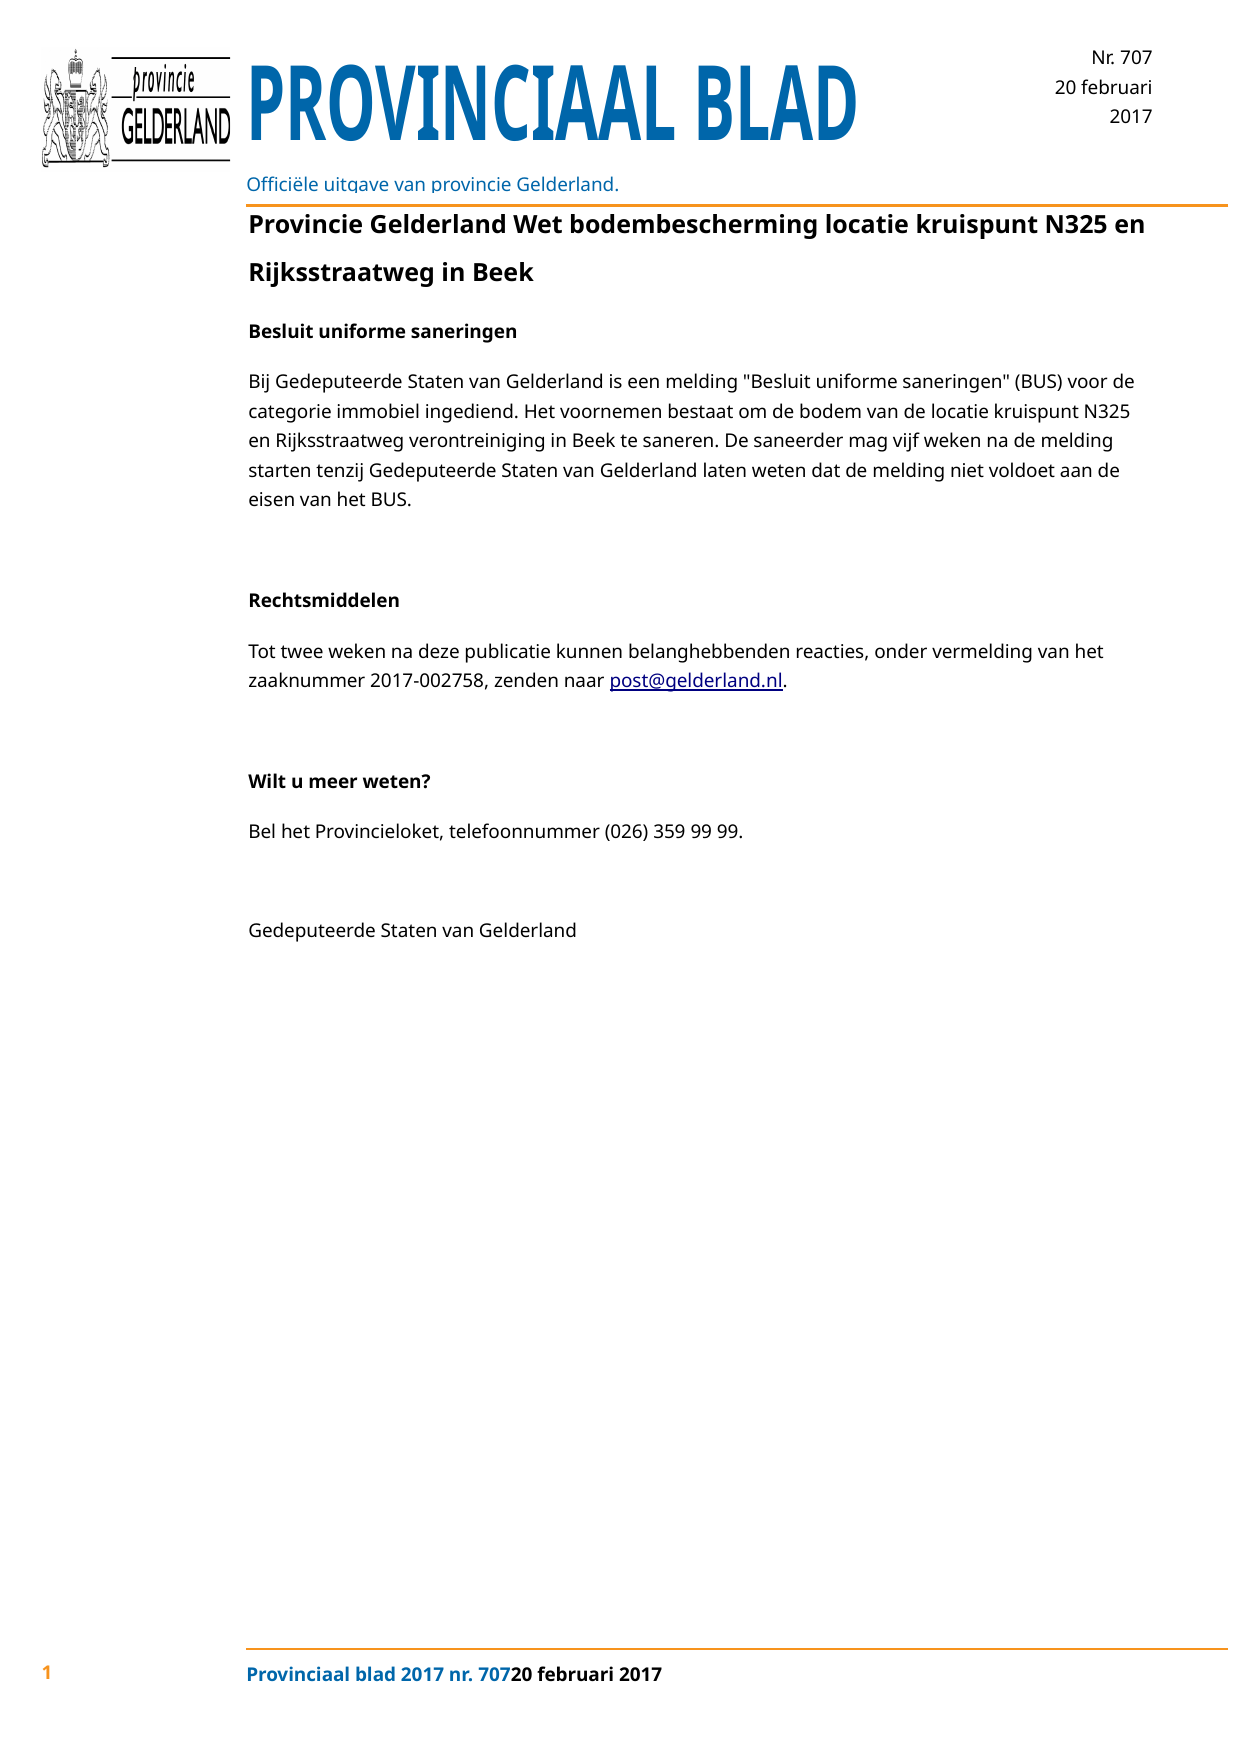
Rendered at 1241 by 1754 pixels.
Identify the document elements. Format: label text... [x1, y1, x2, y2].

text Bel het Provincieloket, telefoonnummer (026) 359 99 99. [248, 819, 1152, 844]
text Besluit uniforme saneringen [248, 318, 1152, 344]
text Bij Gedeputeerde Staten van Gelderland is een melding "Besluit uniforme saneringen" (BUS) voor de categorie immobiel ingediend. Het voornemen bestaat om de bodem van de locatie kruispunt N325 en Rijksstraatweg verontreiniging in Beek te saneren. De saneerder mag vijf weken na de melding starten tenzij Gedeputeerde Staten van Gelderland laten weten dat de melding niet voldoet aan de eisen van het BUS. [248, 368, 1152, 512]
text Provincie Gelderland Wet bodembescherming locatie kruispunt N325 en Rijksstraatweg in Beek [248, 207, 1152, 288]
text Tot twee weken na deze publicatie kunnen belanghebbenden reacties, onder vermelding van het zaaknummer 2017-002758, zenden naar post@gelderland.nl. [248, 638, 1152, 693]
text Rechtsmiddelen [248, 587, 1152, 613]
text Wilt u meer weten? [248, 768, 1152, 794]
picture [41, 47, 231, 172]
text Gedeputeerde Staten van Gelderland [248, 917, 1152, 943]
